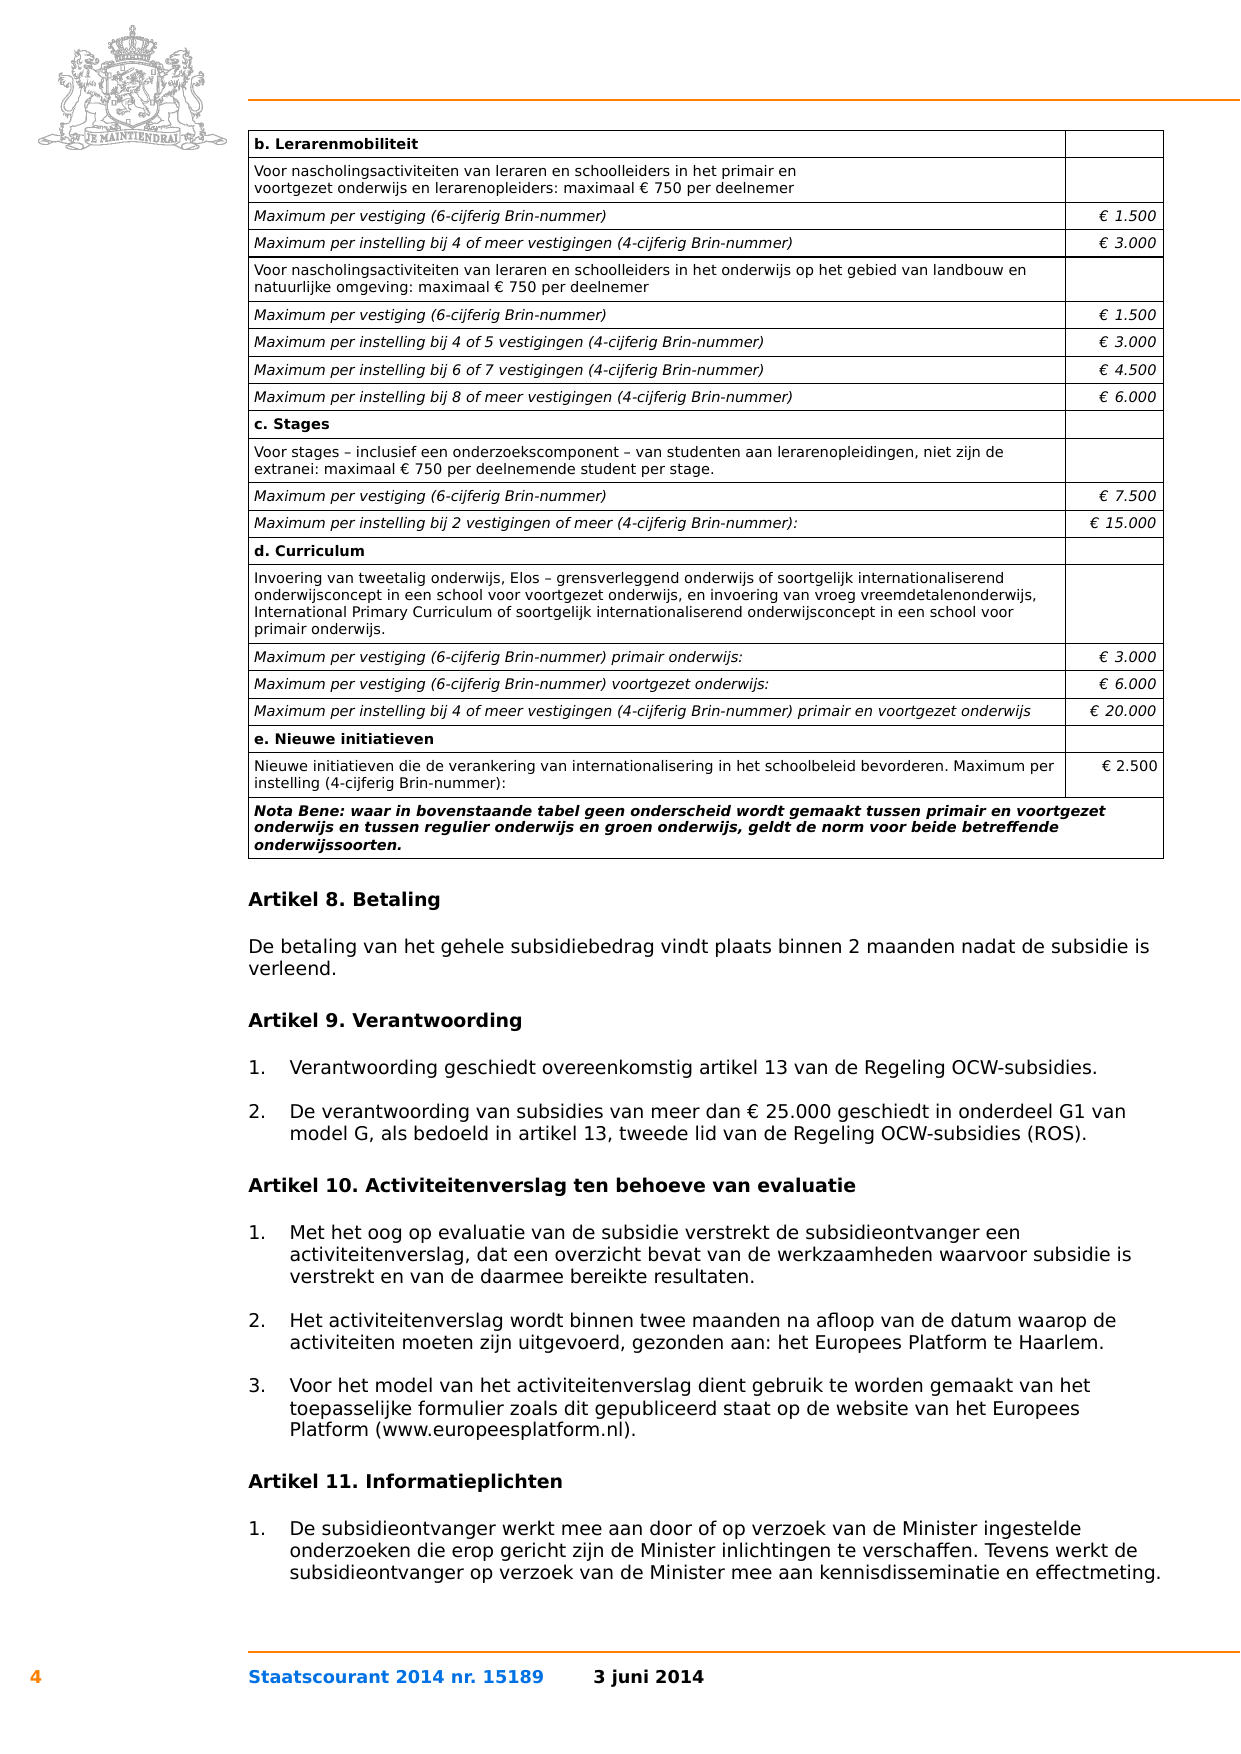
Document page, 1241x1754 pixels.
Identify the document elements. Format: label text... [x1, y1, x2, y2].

table_cell [1066, 158, 1163, 202]
table_cell [1066, 726, 1163, 752]
table_cell Maximum per instelling bij 4 of meer vestigingen (4-cijferig Brin-nummer) [249, 230, 1065, 256]
subtitle Artikel 9. Verantwoording [248, 1010, 1163, 1032]
table_cell c. Stages [249, 411, 1065, 438]
table_cell € 15.000 [1066, 511, 1163, 537]
table_cell € 1.500 [1066, 302, 1163, 328]
table_cell Maximum per vestiging (6-cijferig Brin-nummer) [249, 203, 1065, 229]
table_cell [1066, 538, 1163, 564]
table_cell € 3.000 [1066, 230, 1163, 256]
table_cell € 3.000 [1066, 329, 1163, 356]
table_cell Maximum per instelling bij 4 of 5 vestigingen (4-cijferig Brin-nummer) [249, 329, 1065, 356]
text 3. Voor het model van het activiteitenverslag dient gebruik te worden gemaakt van het toepasselijke formulier zoals dit gepubliceerd staat op de website van het Europees Platform (www.europeesplatform.nl). [248, 1375, 1163, 1441]
table_cell € 7.500 [1066, 483, 1163, 509]
table_cell Maximum per instelling bij 6 of 7 vestigingen (4-cijferig Brin-nummer) [249, 357, 1065, 383]
subtitle Artikel 11. Informatieplichten [248, 1471, 1163, 1493]
text 2. De verantwoording van subsidies van meer dan € 25.000 geschiedt in onderdeel G1 van model G, als bedoeld in artikel 13, tweede lid van de Regeling OCW-subsidies (ROS). [248, 1101, 1163, 1145]
table_cell Voor stages – inclusief een onderzoekscomponent – van studenten aan lerarenopleidingen, niet zijn de extranei: maximaal € 750 per deelnemende student per stage. [249, 439, 1065, 482]
text 1. Met het oog op evaluatie van de subsidie verstrekt de subsidieontvanger een activiteitenverslag, dat een overzicht bevat van de werkzaamheden waarvoor subsidie is verstrekt en van de daarmee bereikte resultaten. [248, 1222, 1163, 1288]
table_cell Voor nascholingsactiviteiten van leraren en schoolleiders in het onderwijs op het gebied van landbouw en natuurlijke omgeving: maximaal € 750 per deelnemer [249, 258, 1065, 301]
table_cell Invoering van tweetalig onderwijs, Elos – grensverleggend onderwijs of soortgelijk internationaliserend onderwijsconcept in een school voor voortgezet onderwijs, en invoering van vroeg vreemdetalenonderwijs, International Primary Curriculum of soortgelijk internationaliserend onderwijsconcept in een school voor primair onderwijs. [249, 565, 1065, 643]
table_cell € 20.000 [1066, 699, 1163, 725]
table_cell Nota Bene: waar in bovenstaande tabel geen onderscheid wordt gemaakt tussen primair en voortgezet onderwijs en tussen regulier onderwijs en groen onderwijs, geldt de norm voor beide betreffende onderwijssoorten. [249, 798, 1163, 858]
text 2. Het activiteitenverslag wordt binnen twee maanden na afloop van de datum waarop de activiteiten moeten zijn uitgevoerd, gezonden aan: het Europees Platform te Haarlem. [248, 1309, 1163, 1353]
table_cell € 4.500 [1066, 357, 1163, 383]
table_cell [1066, 565, 1163, 643]
table_cell € 3.000 [1066, 644, 1163, 670]
table_cell b. Lerarenmobiliteit [249, 131, 1065, 157]
table_cell Maximum per vestiging (6-cijferig Brin-nummer) primair onderwijs: [249, 644, 1065, 670]
table_cell [1066, 439, 1163, 482]
table_cell Maximum per instelling bij 8 of meer vestigingen (4-cijferig Brin-nummer) [249, 384, 1065, 410]
picture [38, 25, 227, 150]
table_cell [1066, 411, 1163, 438]
table_cell Nieuwe initiatieven die de verankering van internationalisering in het schoolbeleid bevorderen. Maximum per instelling (4-cijferig Brin-nummer): [249, 753, 1065, 797]
table_cell Maximum per vestiging (6-cijferig Brin-nummer) voortgezet onderwijs: [249, 671, 1065, 697]
table_cell Maximum per instelling bij 2 vestigingen of meer (4-cijferig Brin-nummer): [249, 511, 1065, 537]
text 1. Verantwoording geschiedt overeenkomstig artikel 13 van de Regeling OCW-subsidies. [248, 1057, 1163, 1079]
table_cell Voor nascholingsactiviteiten van leraren en schoolleiders in het primair en voortgezet onderwijs en lerarenopleiders: maximaal € 750 per deelnemer [249, 158, 1065, 202]
text 1. De subsidieontvanger werkt mee aan door of op verzoek van de Minister ingestelde onderzoeken die erop gericht zijn de Minister inlichtingen te verschaffen. Tevens werkt de subsidieontvanger op verzoek van de Minister mee aan kennisdisseminatie en effectmeting. [248, 1518, 1163, 1584]
table_cell € 6.000 [1066, 671, 1163, 697]
subtitle Artikel 8. Betaling [248, 889, 1163, 911]
table_cell € 6.000 [1066, 384, 1163, 410]
table_cell Maximum per vestiging (6-cijferig Brin-nummer) [249, 483, 1065, 509]
table_cell [1066, 258, 1163, 301]
table_cell e. Nieuwe initiatieven [249, 726, 1065, 752]
text De betaling van het gehele subsidiebedrag vindt plaats binnen 2 maanden nadat de subsidie is verleend. [248, 936, 1163, 980]
table_cell € 1.500 [1066, 203, 1163, 229]
table_cell Maximum per vestiging (6-cijferig Brin-nummer) [249, 302, 1065, 328]
table_cell [1066, 131, 1163, 157]
subtitle Artikel 10. Activiteitenverslag ten behoeve van evaluatie [248, 1175, 1163, 1197]
table_cell € 2.500 [1066, 753, 1163, 797]
table_cell Maximum per instelling bij 4 of meer vestigingen (4-cijferig Brin-nummer) primair en voortgezet onderwijs [249, 699, 1065, 725]
table_cell d. Curriculum [249, 538, 1065, 564]
